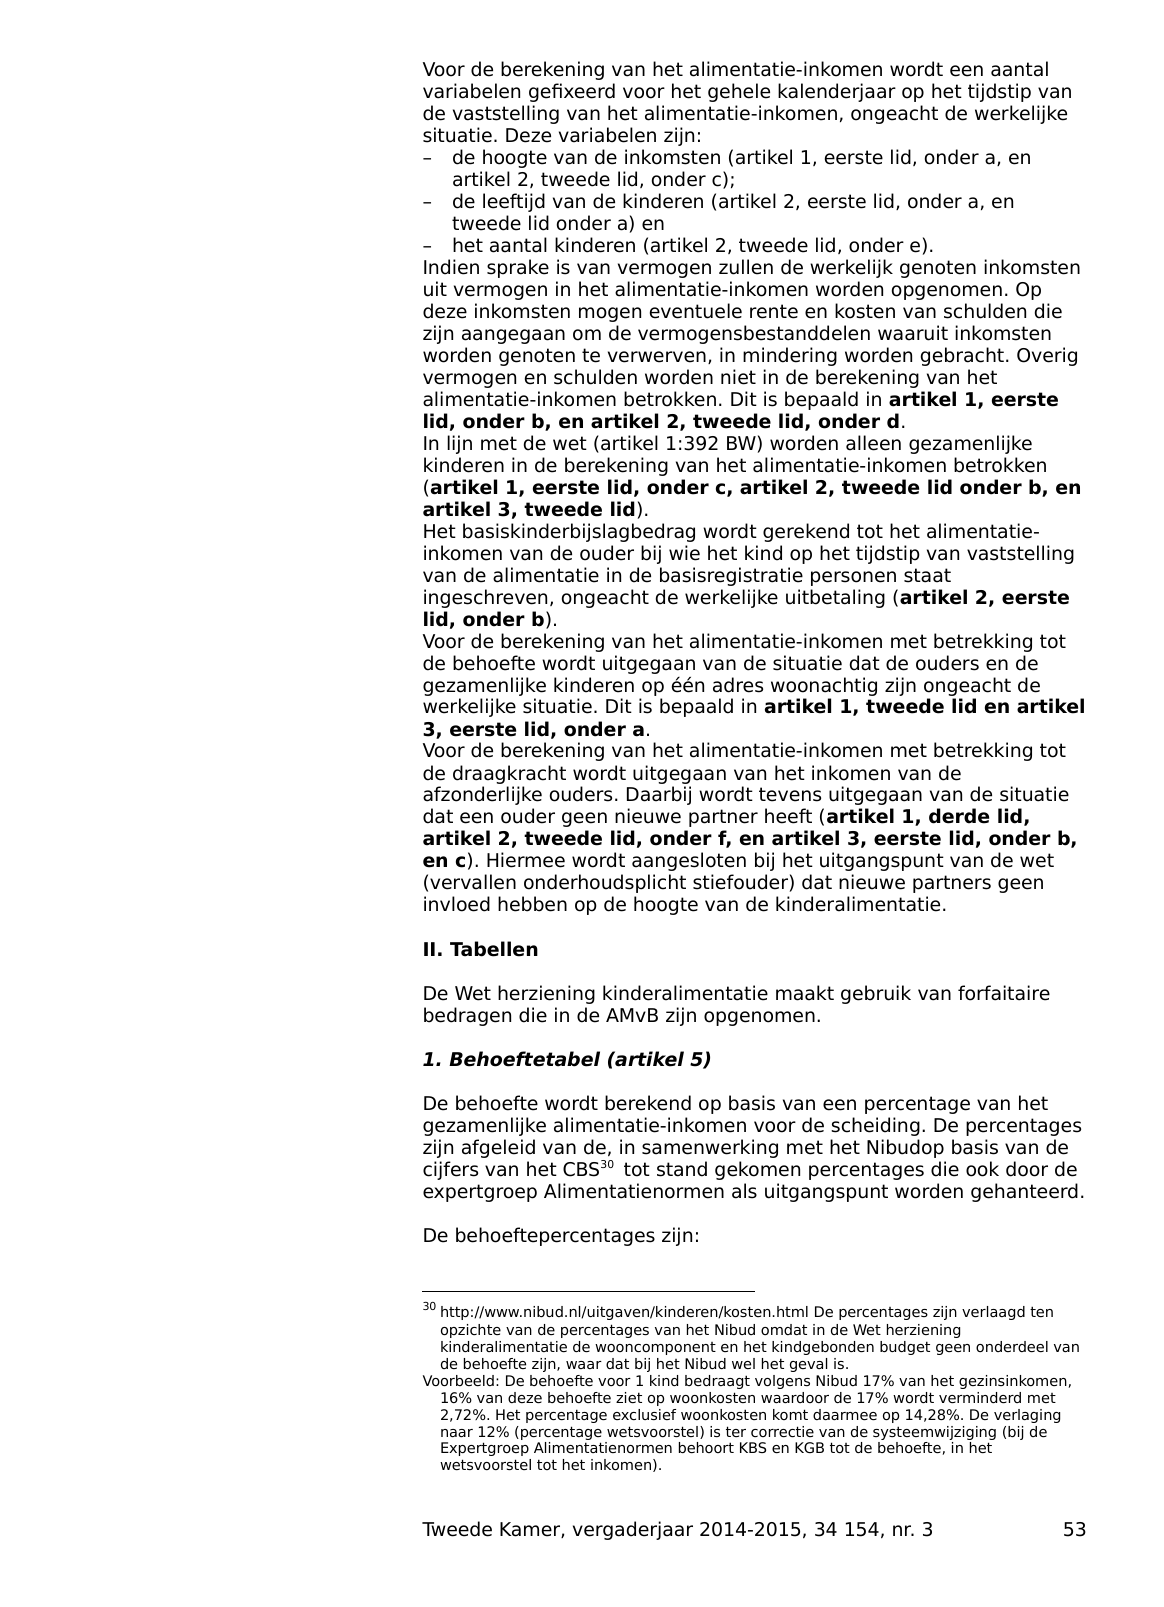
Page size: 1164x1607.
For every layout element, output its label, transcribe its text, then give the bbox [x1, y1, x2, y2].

text Voor de berekening van het alimentatie-inkomen wordt een aantal variabelen gefixeerd voor het gehele kalenderjaar op het tijdstip van de vaststelling van het alimentatie-inkomen, ongeacht de werkelijke situatie. Deze variabelen zijn: [422, 59, 1087, 147]
text De behoefte wordt berekend op basis van een percentage van het gezamenlijke alimentatie-inkomen voor de scheiding. De percentages zijn afgeleid van de, in samenwerking met het Nibudop basis van de cijfers van het CBS tot stand gekomen percentages die ook door de expertgroep Alimentatienormen als uitgangspunt worden gehanteerd. [422, 1093, 1087, 1203]
text – de hoogte van de inkomsten (artikel 1, eerste lid, onder a, en artikel 2, tweede lid, onder c); [422, 147, 1087, 191]
text – het aantal kinderen (artikel 2, tweede lid, onder e). [422, 235, 1087, 257]
text – de leeftijd van de kinderen (artikel 2, eerste lid, onder a, en tweede lid onder a) en [422, 191, 1087, 235]
subtitle II. Tabellen [422, 938, 1087, 960]
text Voor de berekening van het alimentatie-inkomen met betrekking tot de behoefte wordt uitgegaan van de situatie dat de ouders en de gezamenlijke kinderen op één adres woonachtig zijn ongeacht de werkelijke situatie. Dit is bepaald in artikel 1, tweede lid en artikel 3, eerste lid, onder a. [422, 631, 1087, 740]
subtitle 1. Behoeftetabel (artikel 5) [422, 1049, 1087, 1071]
text Indien sprake is van vermogen zullen de werkelijk genoten inkomsten uit vermogen in het alimentatie-inkomen worden opgenomen. Op deze inkomsten mogen eventuele rente en kosten van schulden die zijn aangegaan om de vermogensbestanddelen waaruit inkomsten worden genoten te verwerven, in mindering worden gebracht. Overig vermogen en schulden worden niet in de berekening van het alimentatie-inkomen betrokken. Dit is bepaald in artikel 1, eerste lid, onder b, en artikel 2, tweede lid, onder d. [422, 257, 1087, 433]
text In lijn met de wet (artikel 1:392 BW) worden alleen gezamenlijke kinderen in de berekening van het alimentatie-inkomen betrokken (artikel 1, eerste lid, onder c, artikel 2, tweede lid onder b, en artikel 3, tweede lid). [422, 433, 1087, 521]
text De Wet herziening kinderalimentatie maakt gebruik van forfaitaire bedragen die in de AMvB zijn opgenomen. [422, 983, 1087, 1027]
text http://www.nibud.nl/uitgaven/kinderen/kosten.html De percentages zijn verlaagd ten opzichte van de percentages van het Nibud omdat in de Wet herziening kinderalimentatie de wooncomponent en het kindgebonden budget geen onderdeel van de behoefte zijn, waar dat bij het Nibud wel het geval is. [422, 1300, 1087, 1373]
text Voor de berekening van het alimentatie-inkomen met betrekking tot de draagkracht wordt uitgegaan van het inkomen van de afzonderlijke ouders. Daarbij wordt tevens uitgegaan van de situatie dat een ouder geen nieuwe partner heeft (artikel 1, derde lid, artikel 2, tweede lid, onder f, en artikel 3, eerste lid, onder b, en c). Hiermee wordt aangesloten bij het uitgangspunt van de wet (vervallen onderhoudsplicht stiefouder) dat nieuwe partners geen invloed hebben op de hoogte van de kinderalimentatie. [422, 740, 1087, 916]
text Het basiskinderbijslagbedrag wordt gerekend tot het alimentatie-inkomen van de ouder bij wie het kind op het tijdstip van vaststelling van de alimentatie in de basisregistratie personen staat ingeschreven, ongeacht de werkelijke uitbetaling (artikel 2, eerste lid, onder b). [422, 521, 1087, 631]
text Voorbeeld: De behoefte voor 1 kind bedraagt volgens Nibud 17% van het gezinsinkomen, 16% van deze behoefte ziet op woonkosten waardoor de 17% wordt verminderd met 2,72%. Het percentage exclusief woonkosten komt daarmee op 14,28%. De verlaging naar 12% (percentage wetsvoorstel) is ter correctie van de systeemwijziging (bij de Expertgroep Alimentatienormen behoort KBS en KGB tot de behoefte, in het wetsvoorstel tot het inkomen). [422, 1373, 1087, 1474]
text De behoeftepercentages zijn: [422, 1225, 1087, 1247]
